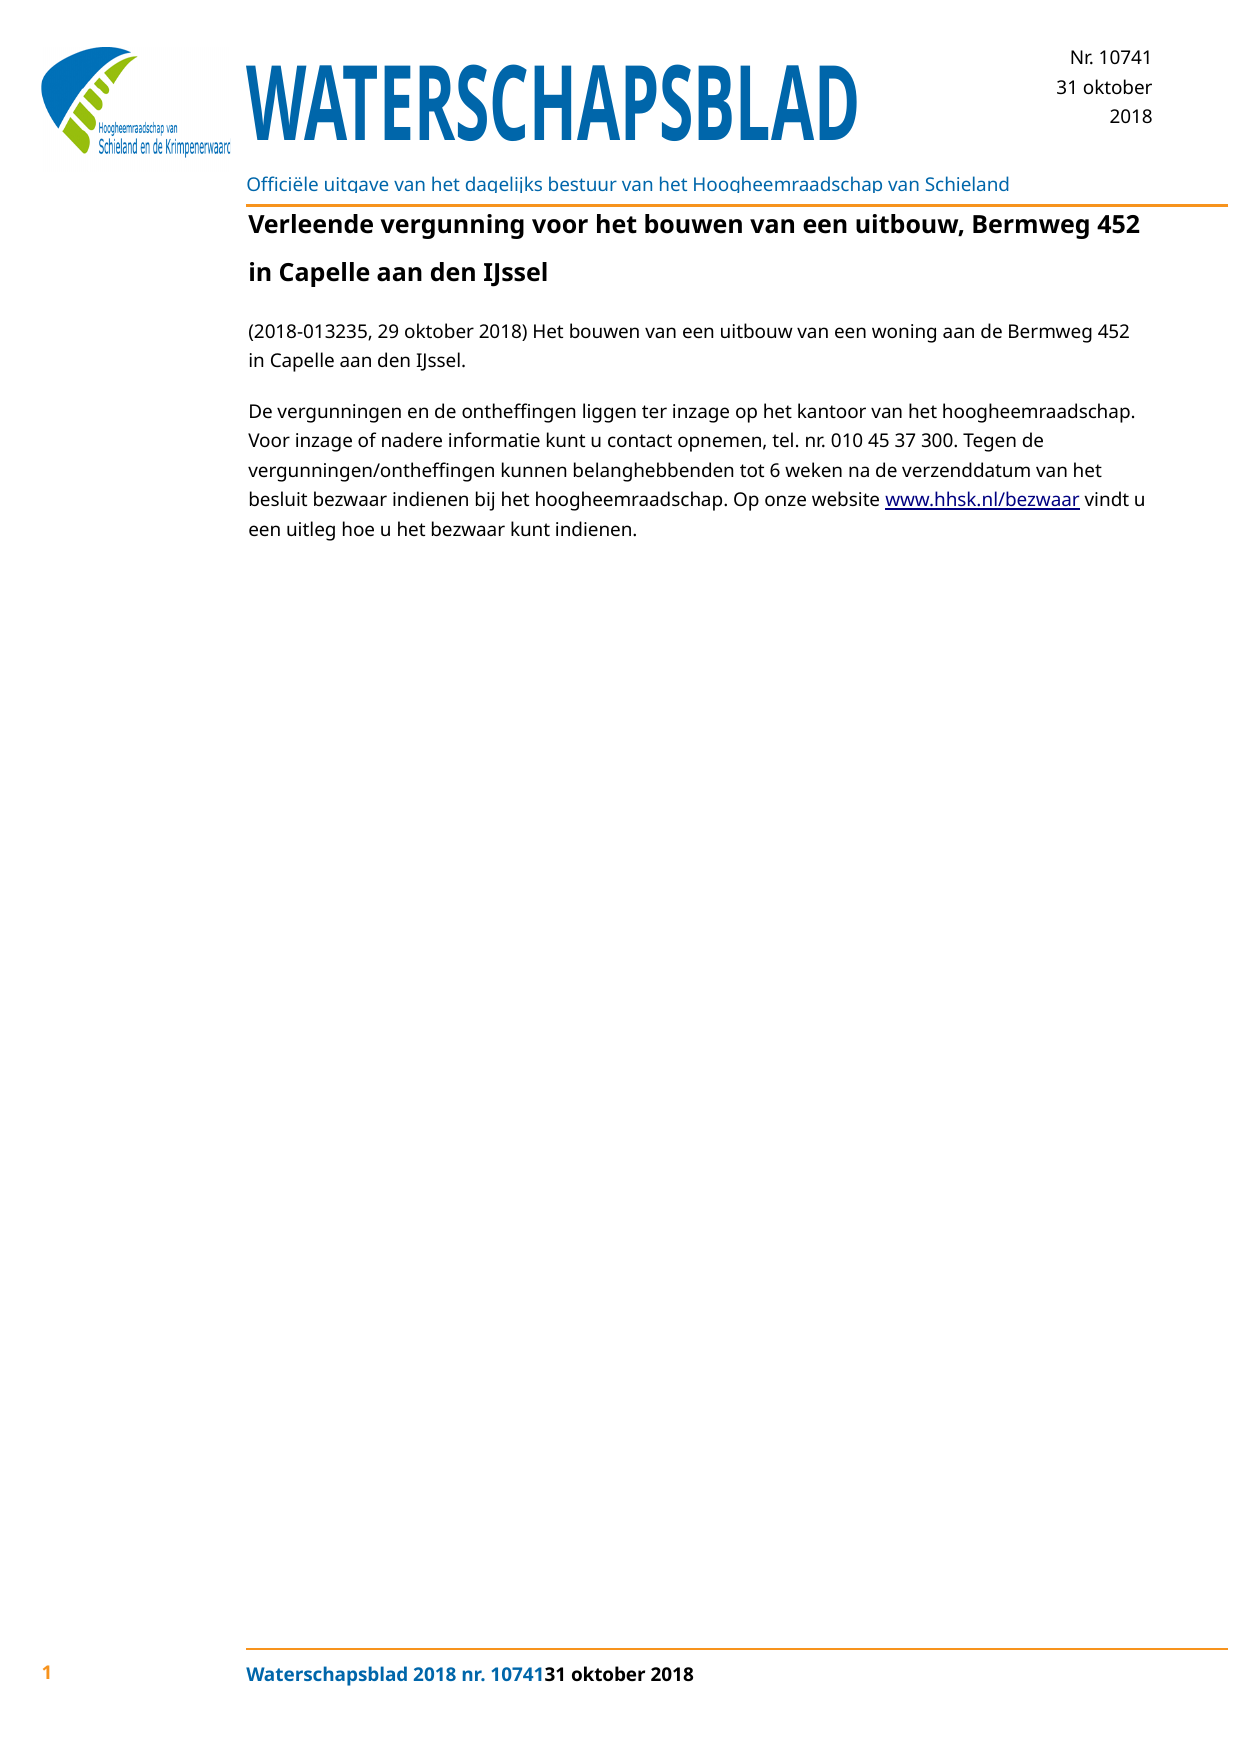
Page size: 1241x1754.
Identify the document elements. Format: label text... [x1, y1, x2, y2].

picture [41, 47, 231, 172]
text De vergunningen en de ontheffingen liggen ter inzage op het kantoor van het hoogheemraadschap. Voor inzage of nadere informatie kunt u contact opnemen, tel. nr. 010 45 37 300. Tegen de vergunningen/ontheffingen kunnen belanghebbenden tot 6 weken na de verzenddatum van het besluit bezwaar indienen bij het hoogheemraadschap. Op onze website www.hhsk.nl/bezwaar vindt u een uitleg hoe u het bezwaar kunt indienen. [248, 398, 1152, 542]
text Verleende vergunning voor het bouwen van een uitbouw, Bermweg 452 in Capelle aan den IJssel [248, 207, 1152, 288]
text (2018-013235, 29 oktober 2018) Het bouwen van een uitbouw van een woning aan de Bermweg 452 in Capelle aan den IJssel. [248, 318, 1152, 373]
